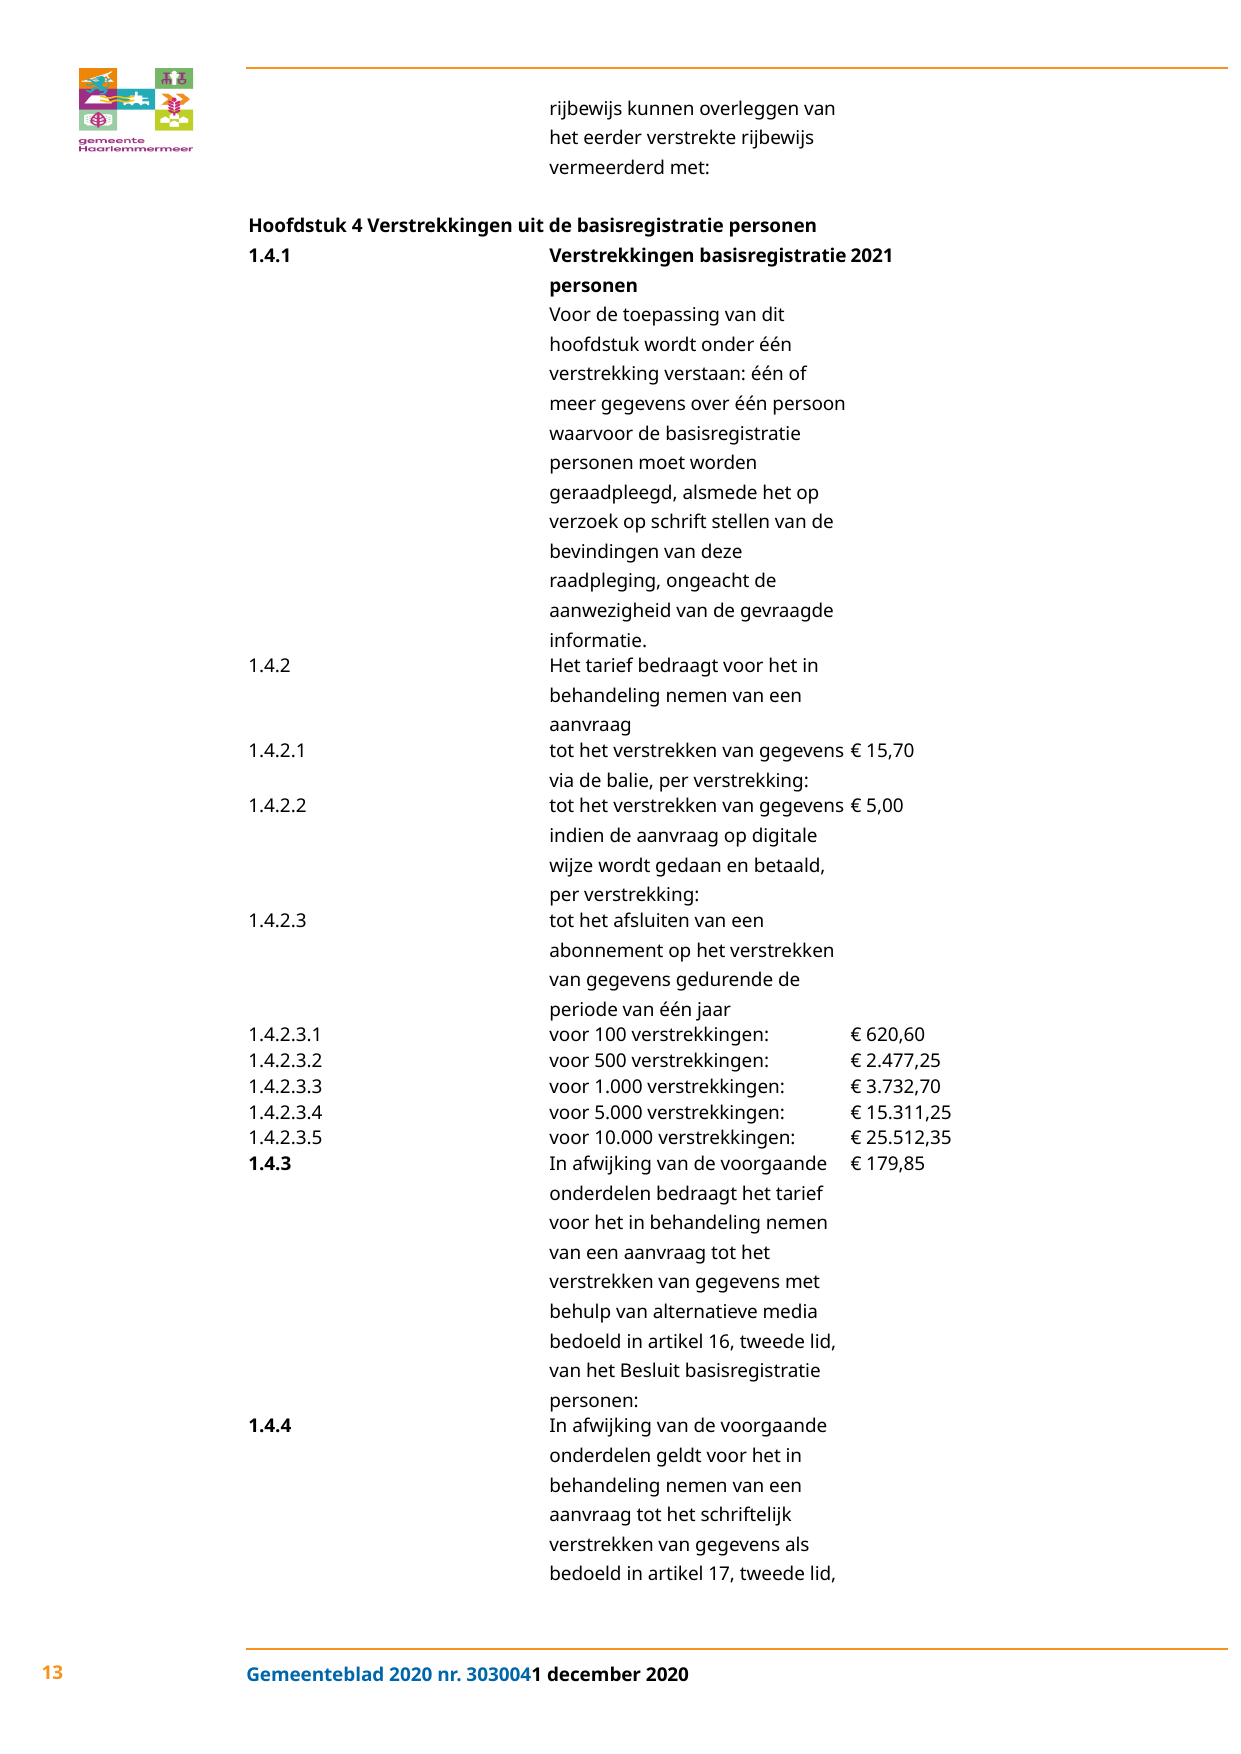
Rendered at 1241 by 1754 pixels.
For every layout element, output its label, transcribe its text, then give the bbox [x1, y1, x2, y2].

table_cell 1.4.2.3.4 [248, 1099, 549, 1124]
table_cell tot het verstrekken van gegevens indien de aanvraag op digitale wijze wordt gedaan en betaald, per verstrekking: [549, 793, 850, 907]
table_cell voor 100 verstrekkingen: [549, 1022, 850, 1047]
table_cell tot het verstrekken van gegevens via de balie, per verstrekking: [549, 738, 850, 793]
table_cell In afwijking van de voorgaande onderdelen geldt voor het in behandeling nemen van een aanvraag tot het schriftelijk verstrekken van gegevens als bedoeld in artikel 17, tweede lid, [549, 1413, 850, 1586]
text Hoofdstuk 4 Verstrekkingen uit de basisregistratie personen [248, 212, 1152, 238]
table_cell [850, 1413, 1152, 1586]
table_cell 1.4.2.3 [248, 907, 549, 1022]
table_cell 1.4.2.3.3 [248, 1073, 549, 1099]
table_cell € 5,00 [850, 793, 1152, 907]
table_cell [850, 653, 1152, 737]
table_cell rijbewijs kunnen overleggen van het eerder verstrekte rijbewijs vermeerderd met: [549, 95, 850, 180]
table_cell € 25.512,35 [850, 1125, 1152, 1150]
table_cell [850, 268, 1152, 652]
table_cell 1.4.2.1 [248, 738, 549, 793]
table_header Verstrekkingen basisregistratie personen Voor de toepassing van dit hoofdstuk wordt onder één verstrekking verstaan: één of meer gegevens over één persoon waarvoor de basisregistratie personen moet worden geraadpleegd, alsmede het op verzoek op schrift stellen van de bevindingen van deze raadpleging, ongeacht de aanwezigheid van de gevraagde informatie. [549, 242, 850, 652]
table_cell 1.4.3 [248, 1150, 549, 1413]
table_cell 1.4.2.3.1 [248, 1022, 549, 1047]
table_header 2021 [850, 242, 1152, 268]
table_cell € 2.477,25 [850, 1048, 1152, 1073]
table_cell voor 10.000 verstrekkingen: [549, 1125, 850, 1150]
table_cell [248, 95, 549, 180]
table_cell 1.4.2.3.2 [248, 1048, 549, 1073]
table_cell € 3.732,70 [850, 1073, 1152, 1099]
table_cell 1.4.4 [248, 1413, 549, 1586]
table_cell 1.4.2.3.5 [248, 1125, 549, 1150]
table_cell € 620,60 [850, 1022, 1152, 1047]
table_cell Het tarief bedraagt voor het in behandeling nemen van een aanvraag [549, 653, 850, 737]
picture [41, 47, 231, 172]
table_cell 1.4.2 [248, 653, 549, 737]
table_cell € 179,85 [850, 1150, 1152, 1413]
table_cell € 15,70 [850, 738, 1152, 793]
table_header 1.4.1 [248, 242, 549, 652]
table_cell voor 5.000 verstrekkingen: [549, 1099, 850, 1124]
table_cell 1.4.2.2 [248, 793, 549, 907]
table_cell tot het afsluiten van een abonnement op het verstrekken van gegevens gedurende de periode van één jaar [549, 907, 850, 1022]
table_cell € 15.311,25 [850, 1099, 1152, 1124]
table_cell In afwijking van de voorgaande onderdelen bedraagt het tarief voor het in behandeling nemen van een aanvraag tot het verstrekken van gegevens met behulp van alternatieve media bedoeld in artikel 16, tweede lid, van het Besluit basisregistratie personen: [549, 1150, 850, 1413]
table_cell voor 1.000 verstrekkingen: [549, 1073, 850, 1099]
table_cell [850, 907, 1152, 1022]
table_cell [850, 95, 1152, 180]
table_cell voor 500 verstrekkingen: [549, 1048, 850, 1073]
